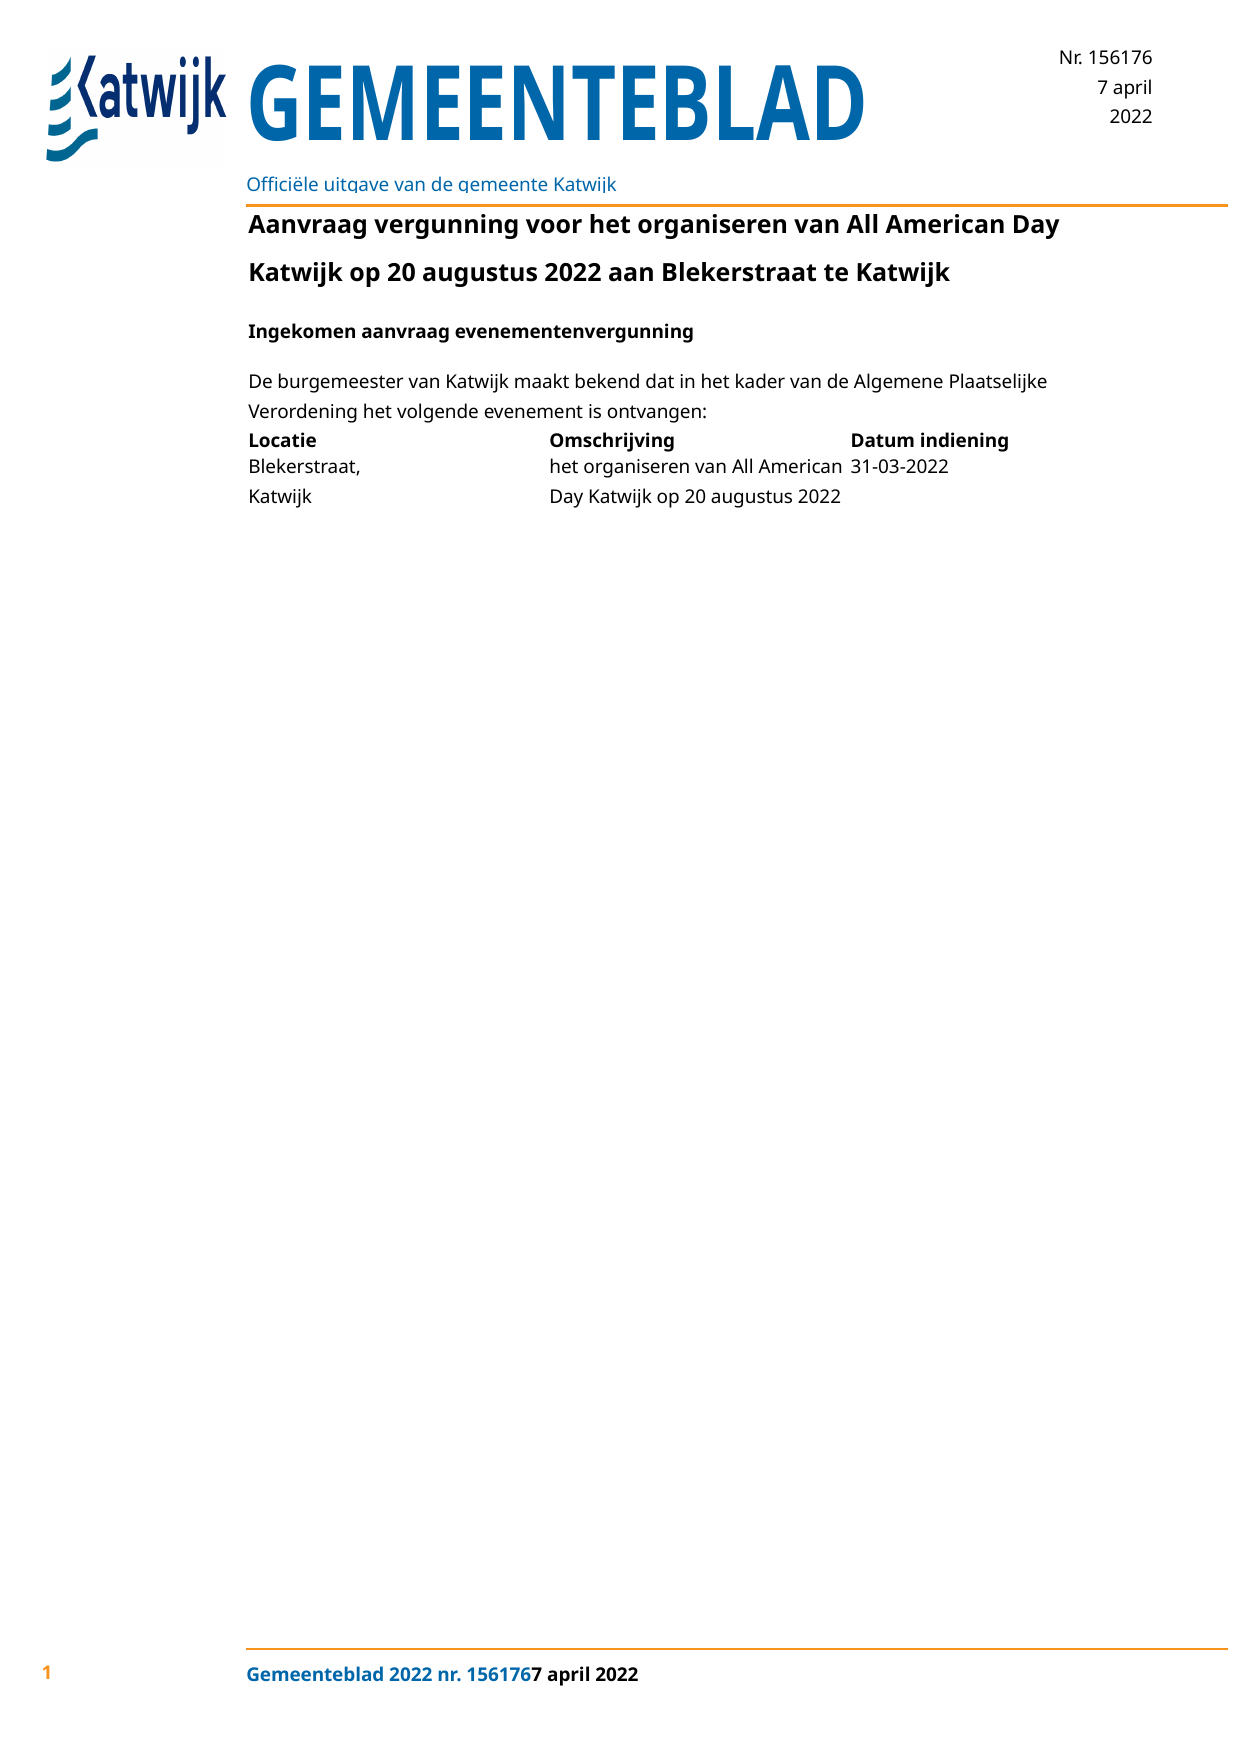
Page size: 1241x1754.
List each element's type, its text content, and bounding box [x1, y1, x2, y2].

table_header Locatie [248, 428, 549, 453]
table_cell 31-03-2022 [850, 453, 1152, 509]
table_cell Blekerstraat, Katwijk [248, 453, 549, 509]
text De burgemeester van Katwijk maakt bekend dat in het kader van de Algemene Plaatselijke Verordening het volgende evenement is ontvangen: [248, 368, 1152, 424]
table_header Omschrijving [549, 428, 850, 453]
text Ingekomen aanvraag evenementenvergunning [248, 318, 1152, 344]
text Aanvraag vergunning voor het organiseren van All American Day Katwijk op 20 augustus 2022 aan Blekerstraat te Katwijk [248, 207, 1152, 288]
picture [41, 47, 231, 172]
table_cell het organiseren van All American Day Katwijk op 20 augustus 2022 [549, 453, 850, 509]
table_header Datum indiening [850, 428, 1152, 453]
